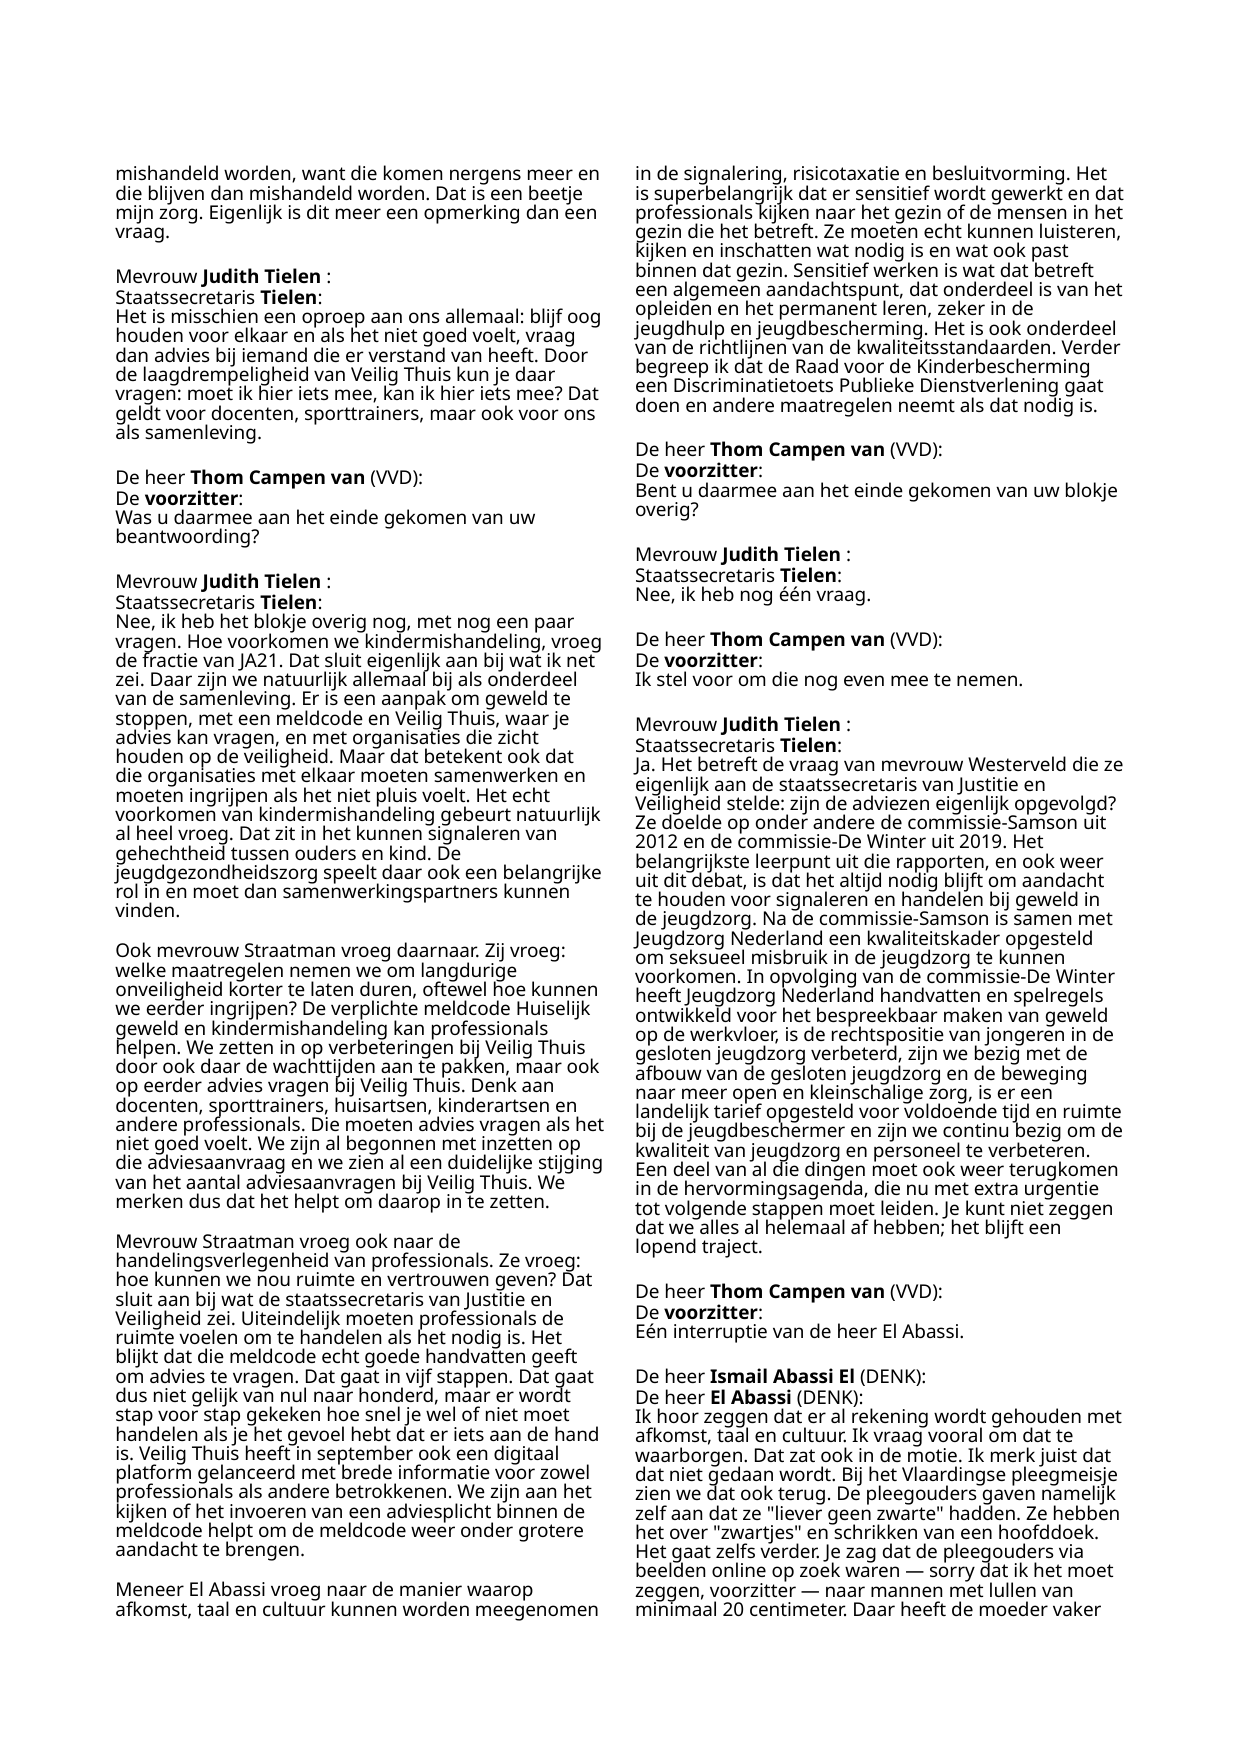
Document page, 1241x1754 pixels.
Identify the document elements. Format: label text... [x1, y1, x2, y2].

text De heer Thom Campen van (VVD): [115, 464, 605, 490]
text Mevrouw Judith Tielen : [635, 541, 1125, 567]
text De voorzitter: [635, 652, 1125, 671]
text Mevrouw Judith Tielen : [635, 711, 1125, 737]
text Eén interruptie van de heer El Abassi. [635, 1323, 1125, 1342]
text De heer Thom Campen van (VVD): [635, 437, 1125, 462]
text Ik stel voor om die nog even mee te nemen. [635, 671, 1125, 690]
text Ook mevrouw Straatman vroeg daarnaar. Zij vroeg: welke maatregelen nemen we om langdurige onveiligheid korter te laten duren, oftewel hoe kunnen we eerder ingrijpen? De verplichte meldcode Huiselijk geweld en kindermishandeling kan professionals helpen. We zetten in op verbeteringen bij Veilig Thuis door ook daar de wachttijden aan te pakken, maar ook op eerder advies vragen bij Veilig Thuis. Denk aan docenten, sporttrainers, huisartsen, kinderartsen en andere professionals. Die moeten advies vragen als het niet goed voelt. We zijn al begonnen met inzetten op die adviesaanvraag en we zien al een duidelijke stijging van het aantal adviesaanvragen bij Veilig Thuis. We merken dus dat het helpt om daarop in te zetten. [115, 942, 605, 1212]
text De heer Ismail Abassi El (DENK): [635, 1363, 1125, 1389]
text Mevrouw Judith Tielen : [115, 263, 605, 289]
text Mevrouw Judith Tielen : [115, 568, 605, 594]
text in de signalering, risicotaxatie en besluitvorming. Het is superbelangrijk dat er sensitief wordt gewerkt en dat professionals kijken naar het gezin of de mensen in het gezin die het betreft. Ze moeten echt kunnen luisteren, kijken en inschatten wat nodig is en wat ook past binnen dat gezin. Sensitief werken is wat dat betreft een algemeen aandachtspunt, dat onderdeel is van het opleiden en het permanent leren, zeker in de jeugdhulp en jeugdbescherming. Het is ook onderdeel van de richtlijnen van de kwaliteitsstandaarden. Verder begreep ik dat de Raad voor de Kinderbescherming een Discriminatietoets Publieke Dienstverlening gaat doen en andere maatregelen neemt als dat nodig is. [635, 165, 1125, 416]
text Staatssecretaris Tielen: [635, 737, 1125, 756]
text Meneer El Abassi vroeg naar de manier waarop afkomst, taal en cultuur kunnen worden meegenomen [115, 1581, 605, 1620]
text Mevrouw Straatman vroeg ook naar de handelingsverlegenheid van professionals. Ze vroeg: hoe kunnen we nou ruimte en vertrouwen geven? Dat sluit aan bij wat de staatssecretaris van Justitie en Veiligheid zei. Uiteindelijk moeten professionals de ruimte voelen om te handelen als het nodig is. Het blijkt dat die meldcode echt goede handvatten geeft om advies te vragen. Dat gaat in vijf stappen. Dat gaat dus niet gelijk van nul naar honderd, maar er wordt stap voor stap gekeken hoe snel je wel of niet moet handelen als je het gevoel hebt dat er iets aan de hand is. Veilig Thuis heeft in september ook een digitaal platform gelanceerd met brede informatie voor zowel professionals als andere betrokkenen. We zijn aan het kijken of het invoeren van een adviesplicht binnen de meldcode helpt om de meldcode weer onder grotere aandacht te brengen. [115, 1233, 605, 1561]
text De heer El Abassi (DENK): [635, 1389, 1125, 1408]
text Staatssecretaris Tielen: [115, 594, 605, 613]
text De voorzitter: [635, 462, 1125, 482]
text Ja. Het betreft de vraag van mevrouw Westerveld die ze eigenlijk aan de staatssecretaris van Justitie en Veiligheid stelde: zijn de adviezen eigenlijk opgevolgd? Ze doelde op onder andere de commissie-Samson uit 2012 en de commissie-De Winter uit 2019. Het belangrijkste leerpunt uit die rapporten, en ook weer uit dit debat, is dat het altijd nodig blijft om aandacht te houden voor signaleren en handelen bij geweld in de jeugdzorg. Na de commissie-Samson is samen met Jeugdzorg Nederland een kwaliteitskader opgesteld om seksueel misbruik in de jeugdzorg te kunnen voorkomen. In opvolging van de commissie-De Winter heeft Jeugdzorg Nederland handvatten en spelregels ontwikkeld voor het bespreekbaar maken van geweld op de werkvloer, is de rechtspositie van jongeren in de gesloten jeugdzorg verbeterd, zijn we bezig met de afbouw van de gesloten jeugdzorg en de beweging naar meer open en kleinschalige zorg, is er een landelijk tarief opgesteld voor voldoende tijd en ruimte bij de jeugdbeschermer en zijn we continu bezig om de kwaliteit van jeugdzorg en personeel te verbeteren. Een deel van al die dingen moet ook weer terugkomen in de hervormingsagenda, die nu met extra urgentie tot volgende stappen moet leiden. Je kunt niet zeggen dat we alles al helemaal af hebben; het blijft een lopend traject. [635, 756, 1125, 1257]
text Het is misschien een oproep aan ons allemaal: blijf oog houden voor elkaar en als het niet goed voelt, vraag dan advies bij iemand die er verstand van heeft. Door de laagdrempeligheid van Veilig Thuis kun je daar vragen: moet ik hier iets mee, kan ik hier iets mee? Dat geldt voor docenten, sporttrainers, maar ook voor ons als samenleving. [115, 308, 605, 443]
text De voorzitter: [115, 490, 605, 509]
text De heer Thom Campen van (VVD): [635, 626, 1125, 652]
text Bent u daarmee aan het einde gekomen van uw blokje overig? [635, 482, 1125, 520]
text De voorzitter: [635, 1304, 1125, 1323]
text mishandeld worden, want die komen nergens meer en die blijven dan mishandeld worden. Dat is een beetje mijn zorg. Eigenlijk is dit meer een opmerking dan een vraag. [115, 165, 605, 242]
text Was u daarmee aan het einde gekomen van uw beantwoording? [115, 509, 605, 547]
text Nee, ik heb het blokje overig nog, met nog een paar vragen. Hoe voorkomen we kindermishandeling, vroeg de fractie van JA21. Dat sluit eigenlijk aan bij wat ik net zei. Daar zijn we natuurlijk allemaal bij als onderdeel van de samenleving. Er is een aanpak om geweld te stoppen, met een meldcode en Veilig Thuis, waar je advies kan vragen, en met organisaties die zicht houden op de veiligheid. Maar dat betekent ook dat die organisaties met elkaar moeten samenwerken en moeten ingrijpen als het niet pluis voelt. Het echt voorkomen van kindermishandeling gebeurt natuurlijk al heel vroeg. Dat zit in het kunnen signaleren van gehechtheid tussen ouders en kind. De jeugdgezondheidszorg speelt daar ook een belangrijke rol in en moet dan samenwerkingspartners kunnen vinden. [115, 613, 605, 922]
text De heer Thom Campen van (VVD): [635, 1278, 1125, 1304]
text Nee, ik heb nog één vraag. [635, 586, 1125, 605]
text Ik hoor zeggen dat er al rekening wordt gehouden met afkomst, taal en cultuur. Ik vraag vooral om dat te waarborgen. Dat zat ook in de motie. Ik merk juist dat dat niet gedaan wordt. Bij het Vlaardingse pleegmeisje zien we dat ook terug. De pleegouders gaven namelijk zelf aan dat ze "liever geen zwarte" hadden. Ze hebben het over "zwartjes" en schrikken van een hoofddoek. Het gaat zelfs verder. Je zag dat de pleegouders via beelden online op zoek waren — sorry dat ik het moet zeggen, voorzitter — naar mannen met lullen van minimaal 20 centimeter. Daar heeft de moeder vaker [635, 1408, 1125, 1620]
text Staatssecretaris Tielen: [635, 567, 1125, 586]
text Staatssecretaris Tielen: [115, 289, 605, 308]
